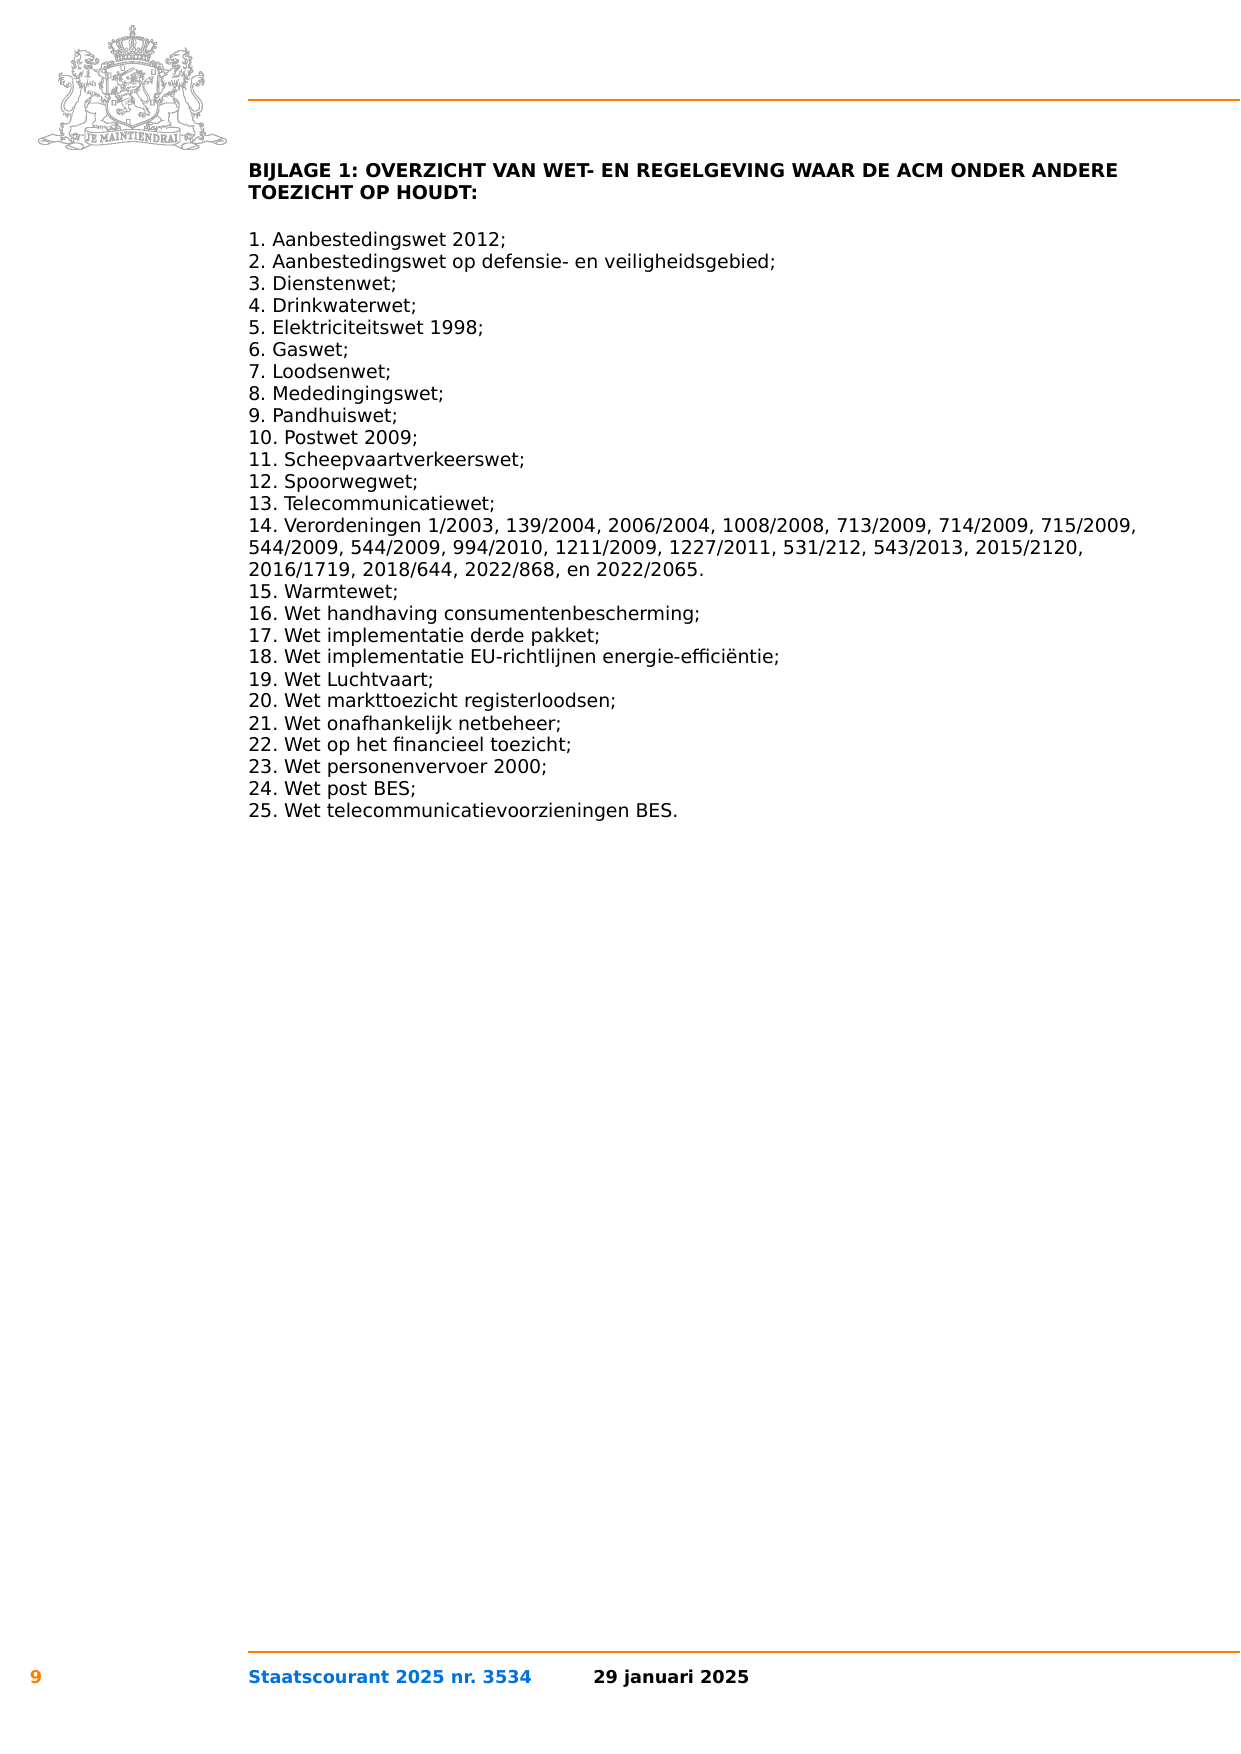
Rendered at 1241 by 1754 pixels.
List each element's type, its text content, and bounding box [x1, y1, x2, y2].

text 19. Wet Luchtvaart; [248, 668, 1163, 690]
text 11. Scheepvaartverkeerswet; [248, 449, 1163, 471]
text 20. Wet markttoezicht registerloodsen; [248, 690, 1163, 712]
text 5. Elektriciteitswet 1998; [248, 317, 1163, 339]
text 15. Warmtewet; [248, 581, 1163, 602]
text 3. Dienstenwet; [248, 273, 1163, 295]
picture [38, 25, 227, 150]
subtitle BIJLAGE 1: OVERZICHT VAN WET- EN REGELGEVING WAAR DE ACM ONDER ANDERE TOEZICHT OP HOUDT: [248, 160, 1163, 204]
text 10. Postwet 2009; [248, 427, 1163, 449]
text 24. Wet post BES; [248, 778, 1163, 800]
text 14. Verordeningen 1/2003, 139/2004, 2006/2004, 1008/2008, 713/2009, 714/2009, 715/2009, 544/2009, 544/2009, 994/2010, 1211/2009, 1227/2011, 531/212, 543/2013, 2015/2120, 2016/1719, 2018/644, 2022/868, en 2022/2065. [248, 514, 1163, 581]
text 22. Wet op het financieel toezicht; [248, 734, 1163, 756]
text 4. Drinkwaterwet; [248, 295, 1163, 317]
text 23. Wet personenvervoer 2000; [248, 756, 1163, 778]
text 2. Aanbestedingswet op defensie- en veiligheidsgebied; [248, 251, 1163, 273]
text 1. Aanbestedingswet 2012; [248, 229, 1163, 251]
text 18. Wet implementatie EU-richtlijnen energie-efficiëntie; [248, 646, 1163, 668]
text 9. Pandhuiswet; [248, 405, 1163, 427]
text 16. Wet handhaving consumentenbescherming; [248, 602, 1163, 624]
text 12. Spoorwegwet; [248, 471, 1163, 493]
text 21. Wet onafhankelijk netbeheer; [248, 712, 1163, 734]
text 6. Gaswet; [248, 339, 1163, 361]
text 17. Wet implementatie derde pakket; [248, 624, 1163, 646]
text 7. Loodsenwet; [248, 361, 1163, 383]
text 13. Telecommunicatiewet; [248, 493, 1163, 514]
text 25. Wet telecommunicatievoorzieningen BES. [248, 800, 1163, 822]
text 8. Mededingingswet; [248, 383, 1163, 405]
